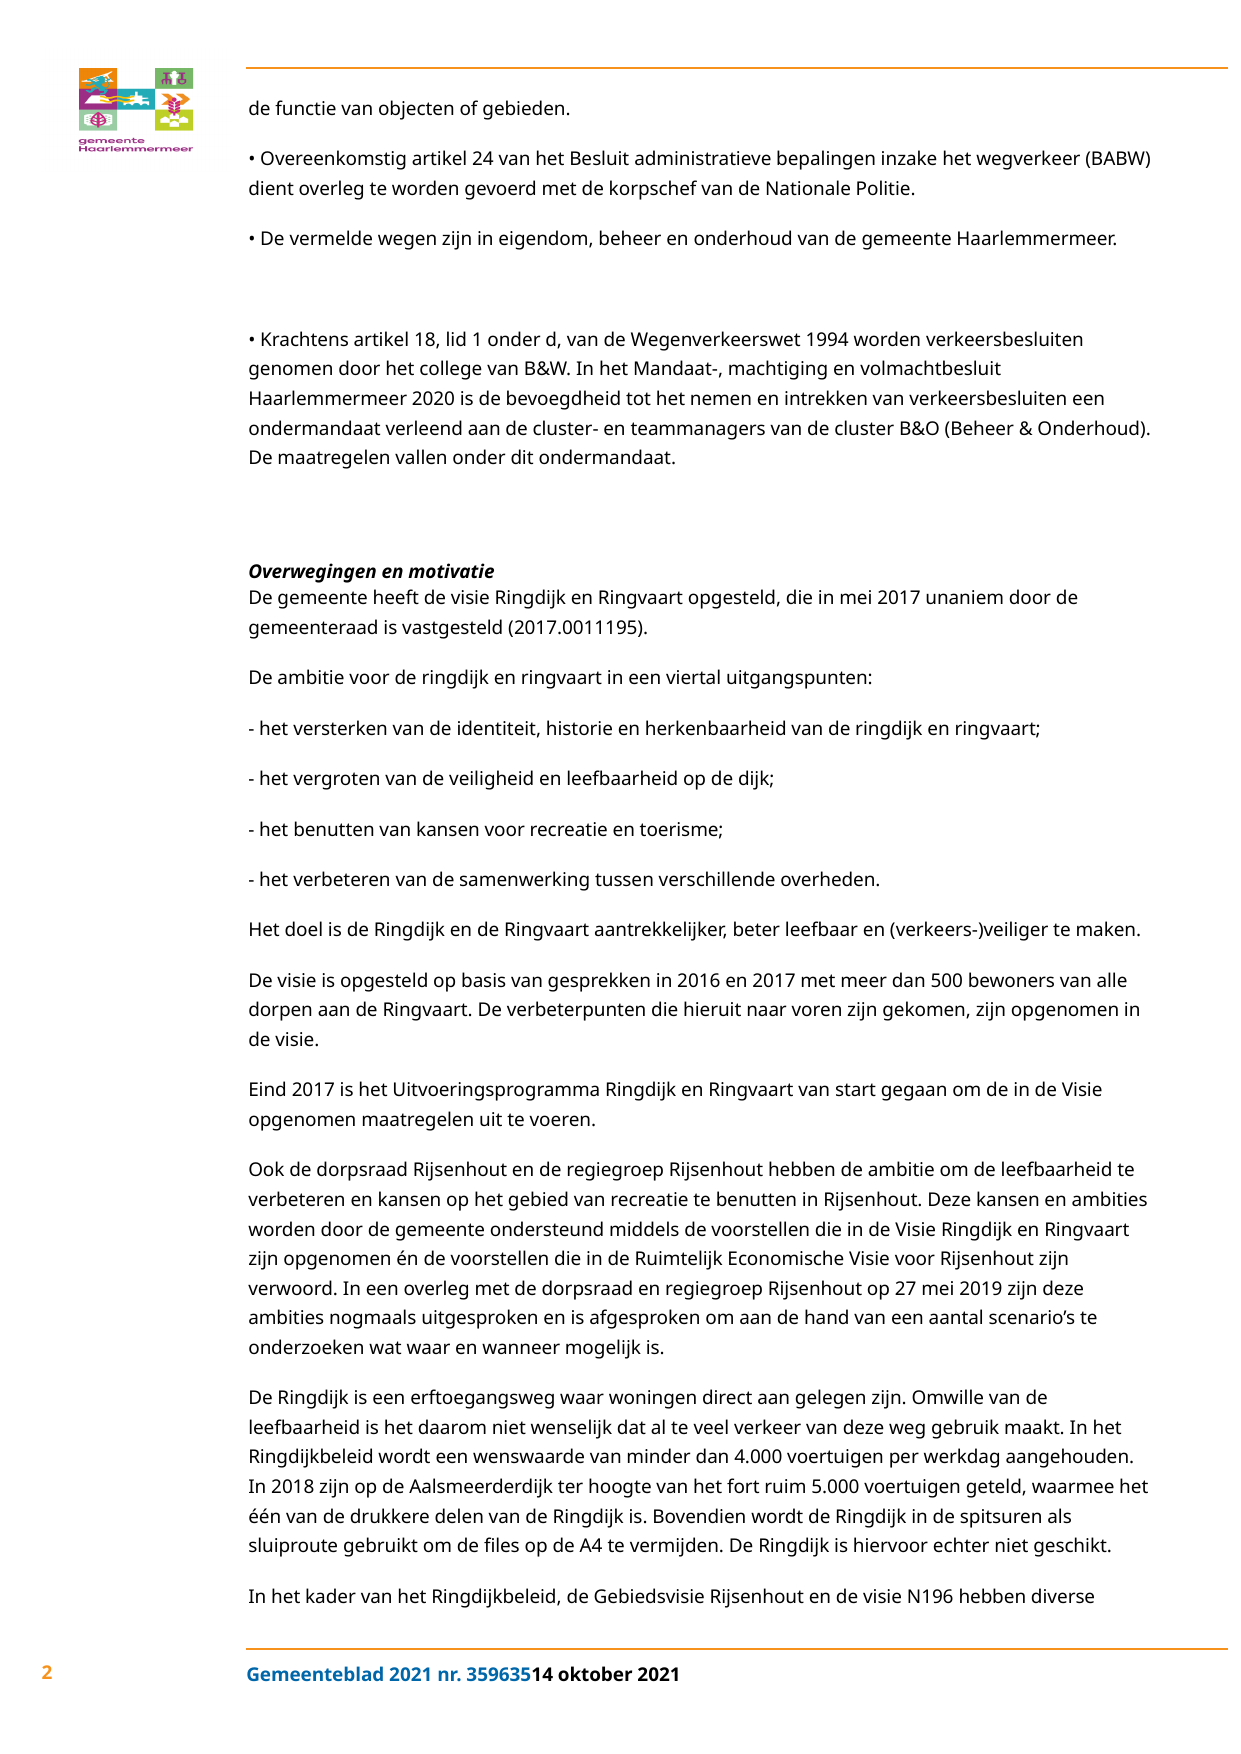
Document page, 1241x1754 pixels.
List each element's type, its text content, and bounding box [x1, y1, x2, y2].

text De visie is opgesteld op basis van gesprekken in 2016 en 2017 met meer dan 500 bewoners van alle dorpen aan de Ringvaart. De verbeterpunten die hieruit naar voren zijn gekomen, zijn opgenomen in de visie. [248, 967, 1152, 1052]
text - het vergroten van de veiligheid en leefbaarheid op de dijk; [248, 765, 1152, 791]
picture [41, 47, 231, 172]
text De ambitie voor de ringdijk en ringvaart in een viertal uitgangspunten: [248, 664, 1152, 690]
text In het kader van het Ringdijkbeleid, de Gebiedsvisie Rijsenhout en de visie N196 hebben diverse [248, 1583, 1152, 1608]
text Het doel is de Ringdijk en de Ringvaart aantrekkelijker, beter leefbaar en (verkeers-)veiliger te maken. [248, 917, 1152, 942]
text de functie van objecten of gebieden. [248, 95, 1152, 121]
text De Ringdijk is een erftoegangsweg waar woningen direct aan gelegen zijn. Omwille van de leefbaarheid is het daarom niet wenselijk dat al te veel verkeer van deze weg gebruik maakt. In het Ringdijkbeleid wordt een wenswaarde van minder dan 4.000 voertuigen per werkdag aangehouden. In 2018 zijn op de Aalsmeerderdijk ter hoogte van het fort ruim 5.000 voertuigen geteld, waarmee het één van de drukkere delen van de Ringdijk is. Bovendien wordt de Ringdijk in de spitsuren als sluiproute gebruikt om de files op de A4 te vermijden. De Ringdijk is hiervoor echter niet geschikt. [248, 1384, 1152, 1558]
text • Overeenkomstig artikel 24 van het Besluit administratieve bepalingen inzake het wegverkeer (BABW) dient overleg te worden gevoerd met de korpschef van de Nationale Politie. [248, 145, 1152, 201]
text • Krachtens artikel 18, lid 1 onder d, van de Wegenverkeerswet 1994 worden verkeersbesluiten genomen door het college van B&W. In het Mandaat-, machtiging en volmachtbesluit Haarlemmermeer 2020 is de bevoegdheid tot het nemen en intrekken van verkeersbesluiten een ondermandaat verleend aan de cluster- en teammanagers van de cluster B&O (Beheer & Onderhoud). De maatregelen vallen onder dit ondermandaat. [248, 326, 1152, 470]
text - het benutten van kansen voor recreatie en toerisme; [248, 816, 1152, 841]
text - het verbeteren van de samenwerking tussen verschillende overheden. [248, 866, 1152, 892]
text De gemeente heeft de visie Ringdijk en Ringvaart opgesteld, die in mei 2017 unaniem door de gemeenteraad is vastgesteld (2017.0011195). [248, 584, 1152, 640]
text Overwegingen en motivatie [248, 559, 1152, 584]
text - het versterken van de identiteit, historie en herkenbaarheid van de ringdijk en ringvaart; [248, 715, 1152, 741]
text Ook de dorpsraad Rijsenhout en de regiegroep Rijsenhout hebben de ambitie om de leefbaarheid te verbeteren en kansen op het gebied van recreatie te benutten in Rijsenhout. Deze kansen en ambities worden door de gemeente ondersteund middels de voorstellen die in de Visie Ringdijk en Ringvaart zijn opgenomen én de voorstellen die in de Ruimtelijk Economische Visie voor Rijsenhout zijn verwoord. In een overleg met de dorpsraad en regiegroep Rijsenhout op 27 mei 2019 zijn deze ambities nogmaals uitgesproken en is afgesproken om aan de hand van een aantal scenario’s te onderzoeken wat waar en wanneer mogelijk is. [248, 1157, 1152, 1360]
text • De vermelde wegen zijn in eigendom, beheer en onderhoud van de gemeente Haarlemmermeer. [248, 225, 1152, 251]
text Eind 2017 is het Uitvoeringsprogramma Ringdijk en Ringvaart van start gegaan om de in de Visie opgenomen maatregelen uit te voeren. [248, 1077, 1152, 1132]
